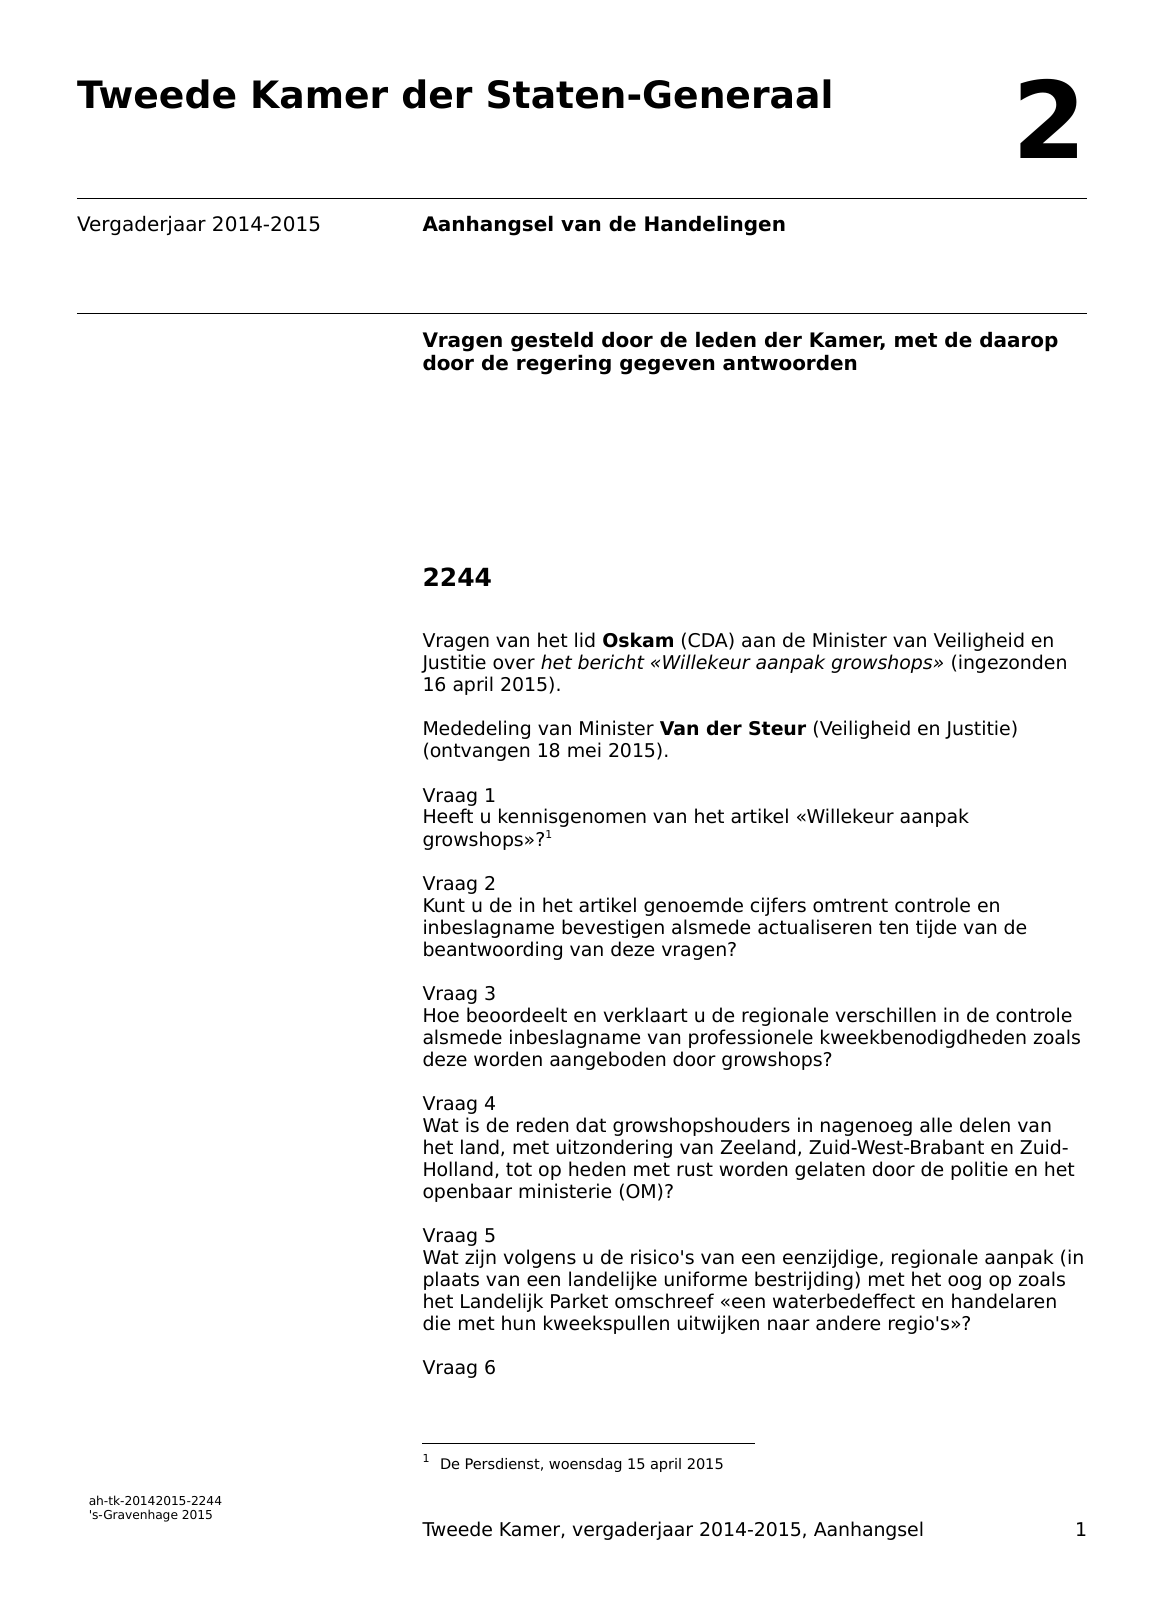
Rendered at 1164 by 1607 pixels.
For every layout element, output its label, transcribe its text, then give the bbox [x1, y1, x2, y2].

text Kunt u de in het artikel genoemde cijfers omtrent controle en inbeslagname bevestigen alsmede actualiseren ten tijde van de beantwoording van deze vragen? [422, 894, 1087, 961]
text Vraag 6 [422, 1357, 1087, 1379]
text 2244 [422, 563, 1087, 592]
table_cell Aanhangsel van de Handelingen [422, 199, 1087, 313]
table_cell Vragen gesteld door de leden der Kamer, met de daarop door de regering gegeven antwoorden [422, 314, 1087, 375]
table_header 2 [886, 59, 1087, 198]
text Vraag 4 [422, 1093, 1087, 1115]
text Vraag 5 [422, 1225, 1087, 1247]
table_cell [77, 314, 422, 375]
text Vraag 3 [422, 983, 1087, 1005]
text Vragen van het lid Oskam (CDA) aan de Minister van Veiligheid en Justitie over het bericht «Willekeur aanpak growshops» (ingezonden 16 april 2015). [422, 630, 1087, 696]
text Wat zijn volgens u de risico's van een eenzijdige, regionale aanpak (in plaats van een landelijke uniforme bestrijding) met het oog op zoals het Landelijk Parket omschreef «een waterbedeffect en handelaren die met hun kweekspullen uitwijken naar andere regio's»? [422, 1247, 1087, 1335]
table_header Tweede Kamer der Staten-Generaal [77, 59, 886, 198]
text Wat is de reden dat growshopshouders in nagenoeg alle delen van het land, met uitzondering van Zeeland, Zuid-West-Brabant en Zuid-Holland, tot op heden met rust worden gelaten door de politie en het openbaar ministerie (OM)? [422, 1115, 1087, 1203]
table_cell Vergaderjaar 2014-2015 [77, 199, 422, 313]
text 's-Gravenhage 2015 [88, 1508, 323, 1522]
text Heeft u kennisgenomen van het artikel «Willekeur aanpak growshops»? [422, 806, 1087, 850]
text ah-tk-20142015-2244 [88, 1494, 323, 1508]
text Vraag 1 [422, 784, 1087, 806]
text Hoe beoordeelt en verklaart u de regionale verschillen in de controle alsmede inbeslagname van professionele kweekbenodigdheden zoals deze worden aangeboden door growshops? [422, 1005, 1087, 1071]
text Mededeling van Minister Van der Steur (Veiligheid en Justitie) (ontvangen 18 mei 2015). [422, 718, 1087, 762]
text Vraag 2 [422, 873, 1087, 894]
text De Persdienst, woensdag 15 april 2015 [422, 1452, 1087, 1474]
